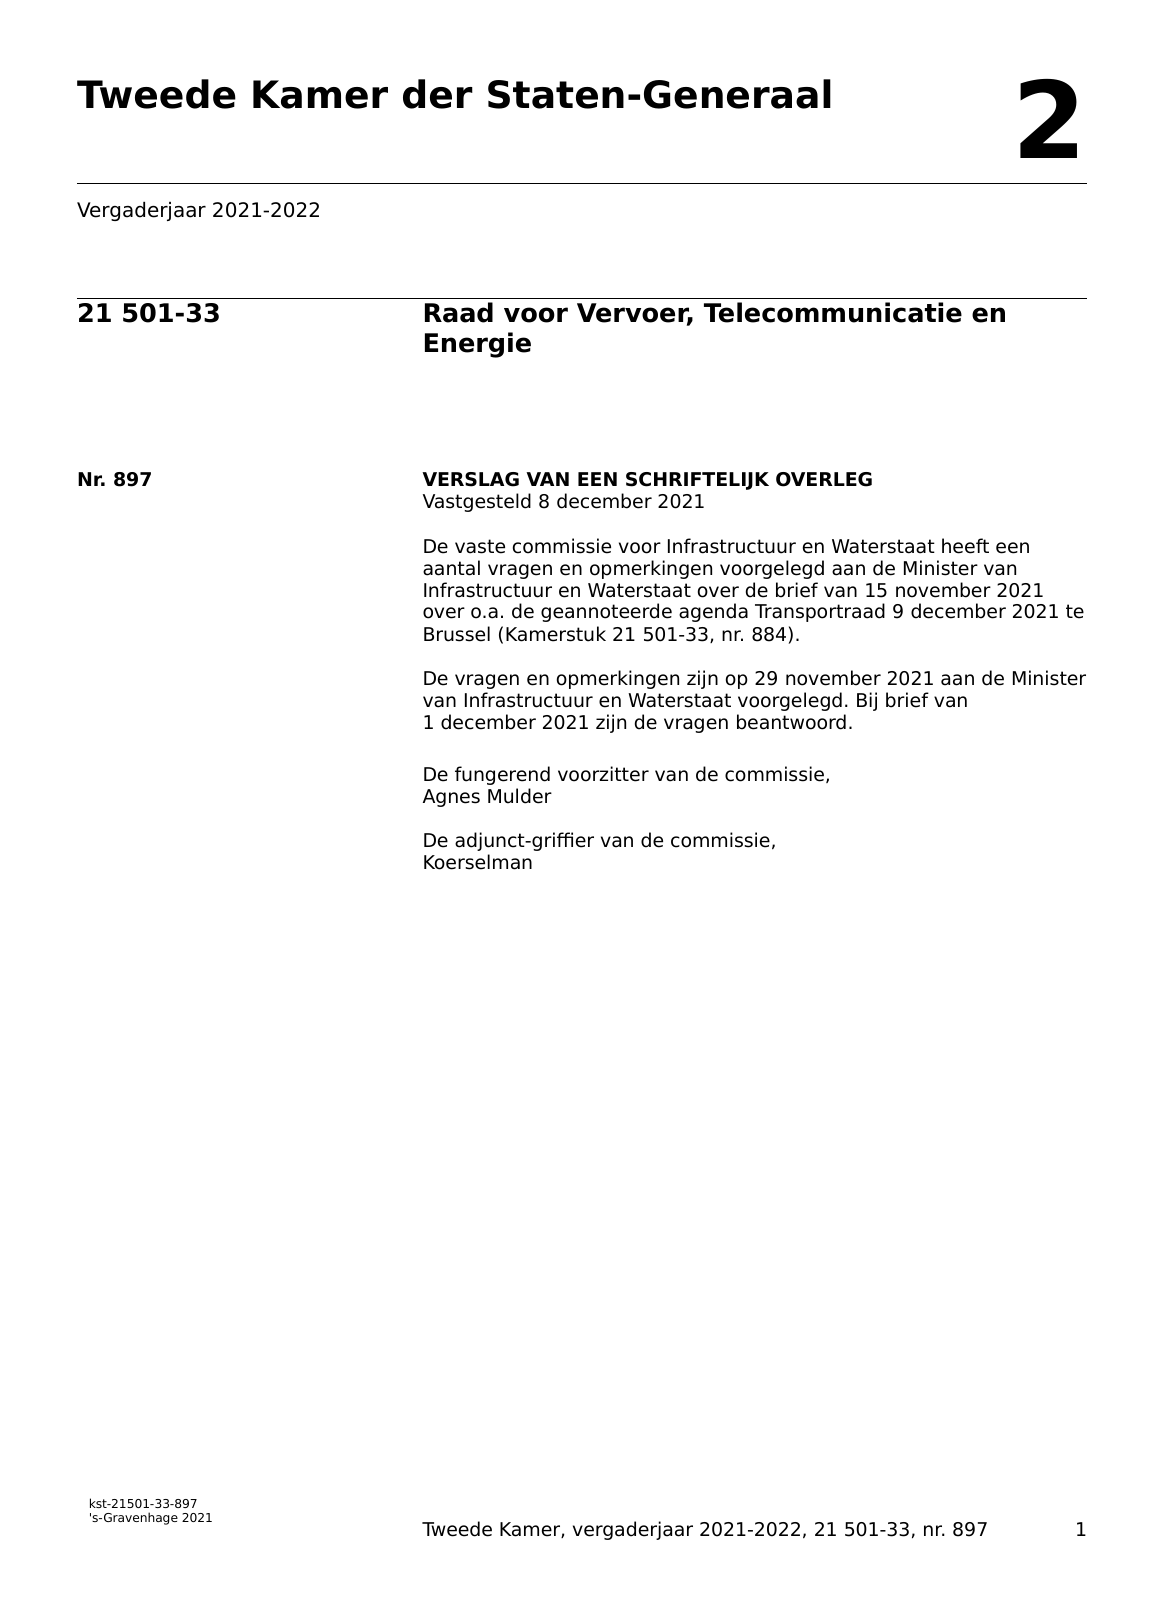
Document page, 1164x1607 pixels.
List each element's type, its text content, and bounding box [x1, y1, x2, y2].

subtitle Nr. 897 VERSLAG VAN EEN SCHRIFTELIJK OVERLEG [77, 469, 1087, 491]
text kst-21501-33-897 [88, 1497, 323, 1511]
text De adjunct-griffier van de commissie, Koerselman [422, 830, 1087, 874]
subtitle 21 501-33 Raad voor Vervoer, Telecommunicatie en Energie [77, 299, 1087, 358]
table_header 2 [886, 59, 1087, 183]
table_header Tweede Kamer der Staten-Generaal [77, 59, 886, 183]
text De fungerend voorzitter van de commissie, Agnes Mulder [422, 763, 1087, 807]
text De vaste commissie voor Infrastructuur en Waterstaat heeft een aantal vragen en opmerkingen voorgelegd aan de Minister van Infrastructuur en Waterstaat over de brief van 15 november 2021 over o.a. de geannoteerde agenda Transportraad 9 december 2021 te Brussel (Kamerstuk 21 501-33, nr. 884). [422, 536, 1087, 645]
text De vragen en opmerkingen zijn op 29 november 2021 aan de Minister van Infrastructuur en Waterstaat voorgelegd. Bij brief van 1 december 2021 zijn de vragen beantwoord. [422, 668, 1087, 733]
text 's-Gravenhage 2021 [88, 1511, 323, 1525]
text Vastgesteld 8 december 2021 [422, 491, 1087, 513]
table_cell Vergaderjaar 2021-2022 [77, 184, 1087, 298]
